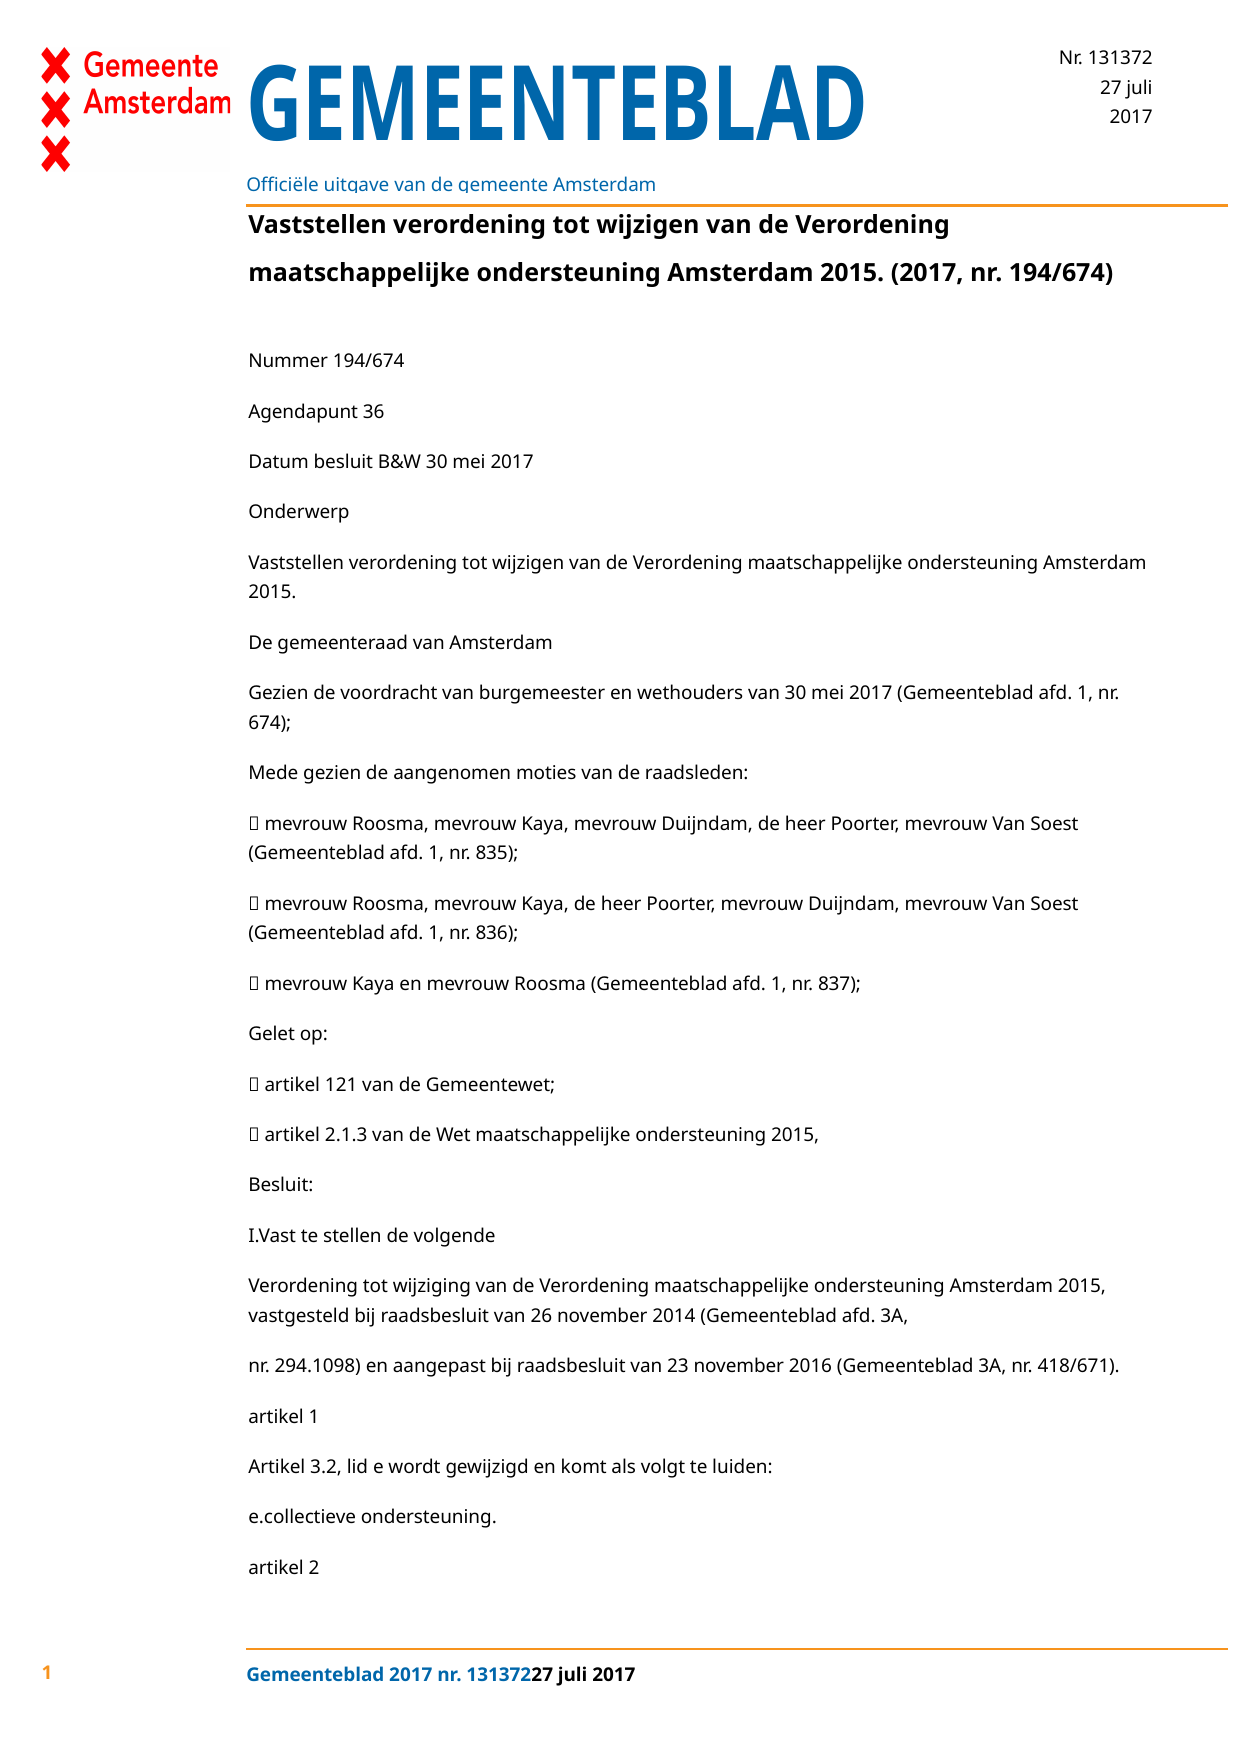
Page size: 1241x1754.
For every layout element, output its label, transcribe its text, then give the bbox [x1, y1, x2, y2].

text Datum besluit B&W 30 mei 2017 [248, 448, 1152, 474]
text artikel 1 [248, 1403, 1152, 1429]
picture [41, 47, 231, 172]
text nr. 294.1098) en aangepast bij raadsbesluit van 23 november 2016 (Gemeenteblad 3A, nr. 418/671). [248, 1352, 1152, 1378]
text De gemeenteraad van Amsterdam [248, 629, 1152, 655]
text Onderwerp [248, 499, 1152, 524]
text Gezien de voordracht van burgemeester en wethouders van 30 mei 2017 (Gemeenteblad afd. 1, nr. 674); [248, 679, 1152, 735]
text Artikel 3.2, lid e wordt gewijzigd en komt als volgt te luiden: [248, 1453, 1152, 1479]
text e.collectieve ondersteuning. [248, 1504, 1152, 1529]
text  artikel 2.1.3 van de Wet maatschappelijke ondersteuning 2015, [248, 1121, 1152, 1147]
text I.Vast te stellen de volgende [248, 1222, 1152, 1248]
text  mevrouw Roosma, mevrouw Kaya, mevrouw Duijndam, de heer Poorter, mevrouw Van Soest (Gemeenteblad afd. 1, nr. 835); [248, 810, 1152, 865]
text Nummer 194/674 [248, 347, 1152, 373]
text Verordening tot wijziging van de Verordening maatschappelijke ondersteuning Amsterdam 2015, vastgesteld bij raadsbesluit van 26 november 2014 (Gemeenteblad afd. 3A, [248, 1272, 1152, 1328]
text  mevrouw Kaya en mevrouw Roosma (Gemeenteblad afd. 1, nr. 837); [248, 970, 1152, 996]
text Mede gezien de aangenomen moties van de raadsleden: [248, 759, 1152, 785]
text Besluit: [248, 1172, 1152, 1197]
text Vaststellen verordening tot wijzigen van de Verordening maatschappelijke ondersteuning Amsterdam 2015. [248, 549, 1152, 604]
text  artikel 121 van de Gemeentewet; [248, 1071, 1152, 1097]
text Agendapunt 36 [248, 398, 1152, 424]
text Vaststellen verordening tot wijzigen van de Verordening maatschappelijke ondersteuning Amsterdam 2015. (2017, nr. 194/674) [248, 207, 1152, 288]
text Gelet op: [248, 1020, 1152, 1046]
text artikel 2 [248, 1554, 1152, 1580]
text  mevrouw Roosma, mevrouw Kaya, de heer Poorter, mevrouw Duijndam, mevrouw Van Soest (Gemeenteblad afd. 1, nr. 836); [248, 890, 1152, 945]
